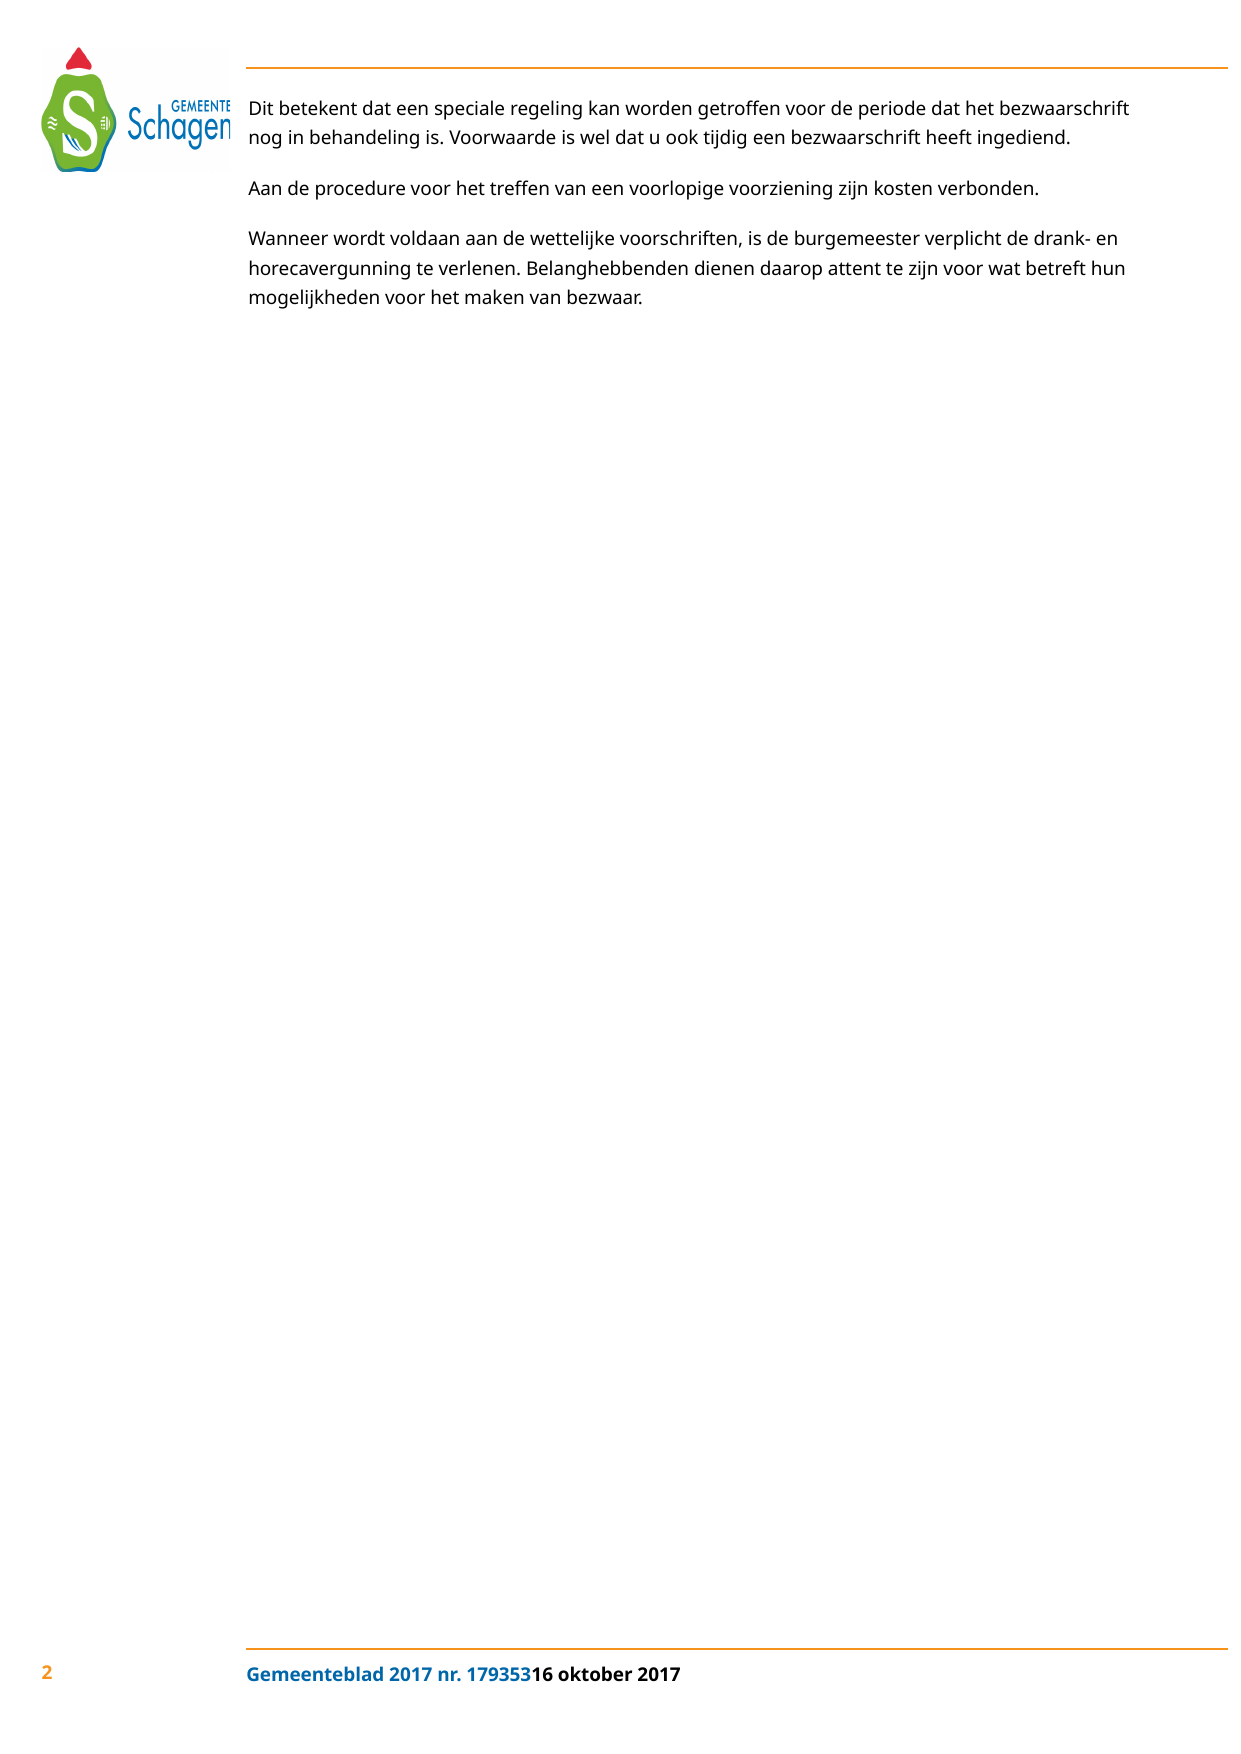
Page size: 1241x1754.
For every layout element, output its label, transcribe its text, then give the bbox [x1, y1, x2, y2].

text Wanneer wordt voldaan aan de wettelijke voorschriften, is de burgemeester verplicht de drank- en horecavergunning te verlenen. Belanghebbenden dienen daarop attent te zijn voor wat betreft hun mogelijkheden voor het maken van bezwaar. [248, 225, 1152, 310]
picture [41, 47, 231, 172]
text Dit betekent dat een speciale regeling kan worden getroffen voor de periode dat het bezwaarschrift nog in behandeling is. Voorwaarde is wel dat u ook tijdig een bezwaarschrift heeft ingediend. [248, 95, 1152, 150]
text Aan de procedure voor het treffen van een voorlopige voorziening zijn kosten verbonden. [248, 175, 1152, 201]
